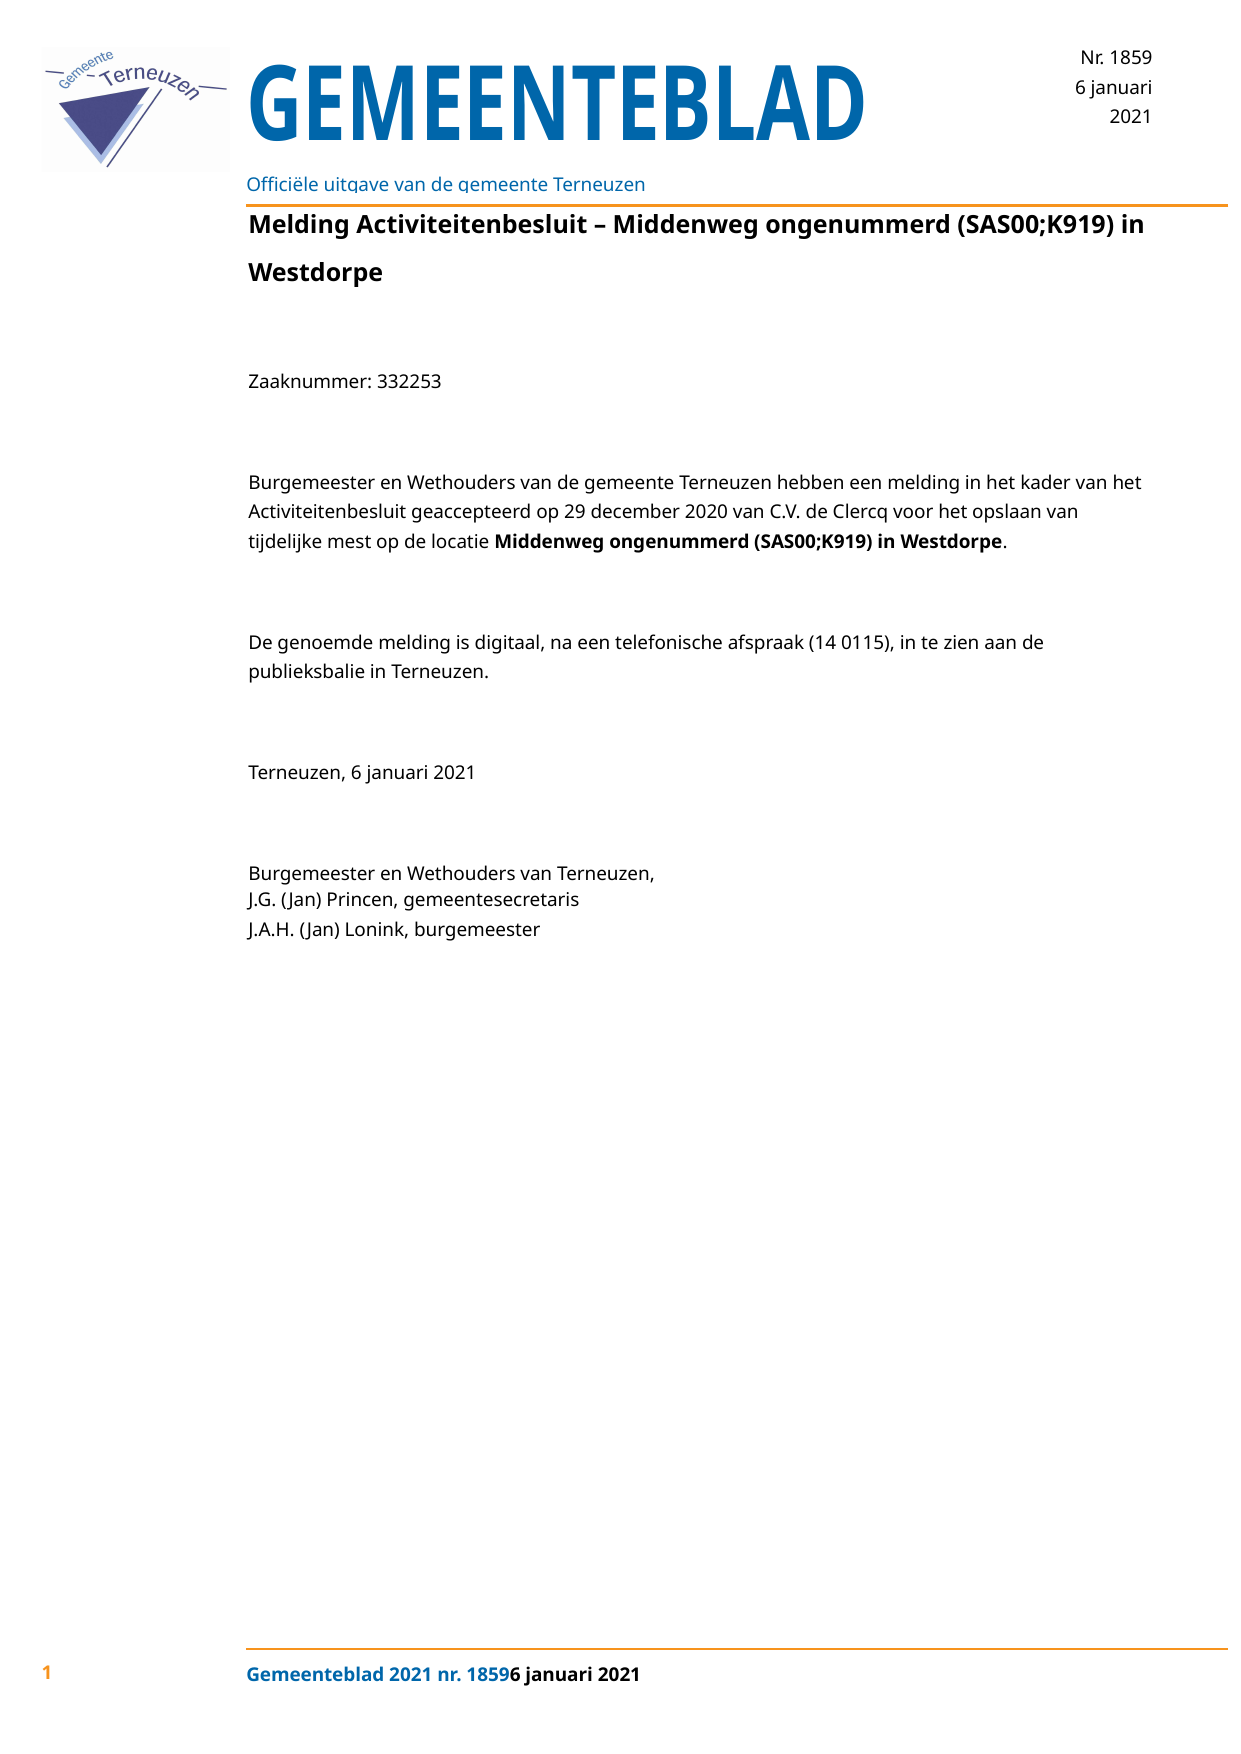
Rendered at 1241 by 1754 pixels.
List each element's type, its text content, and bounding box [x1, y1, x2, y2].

text Terneuzen, 6 januari 2021 [248, 759, 1152, 785]
table_header Burgemeester en Wethouders van Terneuzen, [248, 861, 1152, 886]
table_cell J.G. (Jan) Princen, gemeentesecretaris J.A.H. (Jan) Lonink, burgemeester [248, 886, 700, 942]
table_cell [248, 942, 1152, 967]
text Burgemeester en Wethouders van de gemeente Terneuzen hebben een melding in het kader van het Activiteitenbesluit geaccepteerd op 29 december 2020 van C.V. de Clercq voor het opslaan van tijdelijke mest op de locatie Middenweg ongenummerd (SAS00;K919) in Westdorpe. [248, 469, 1152, 554]
table_cell [700, 967, 1152, 993]
table_cell [248, 967, 700, 993]
text Zaaknummer: 332253 [248, 368, 1152, 394]
text De genoemde melding is digitaal, na een telefonische afspraak (14 0115), in te zien aan de publieksbalie in Terneuzen. [248, 629, 1152, 684]
picture [41, 47, 231, 172]
table_cell [700, 886, 1152, 942]
text Melding Activiteitenbesluit – Middenweg ongenummerd (SAS00;K919) in Westdorpe [248, 207, 1152, 288]
